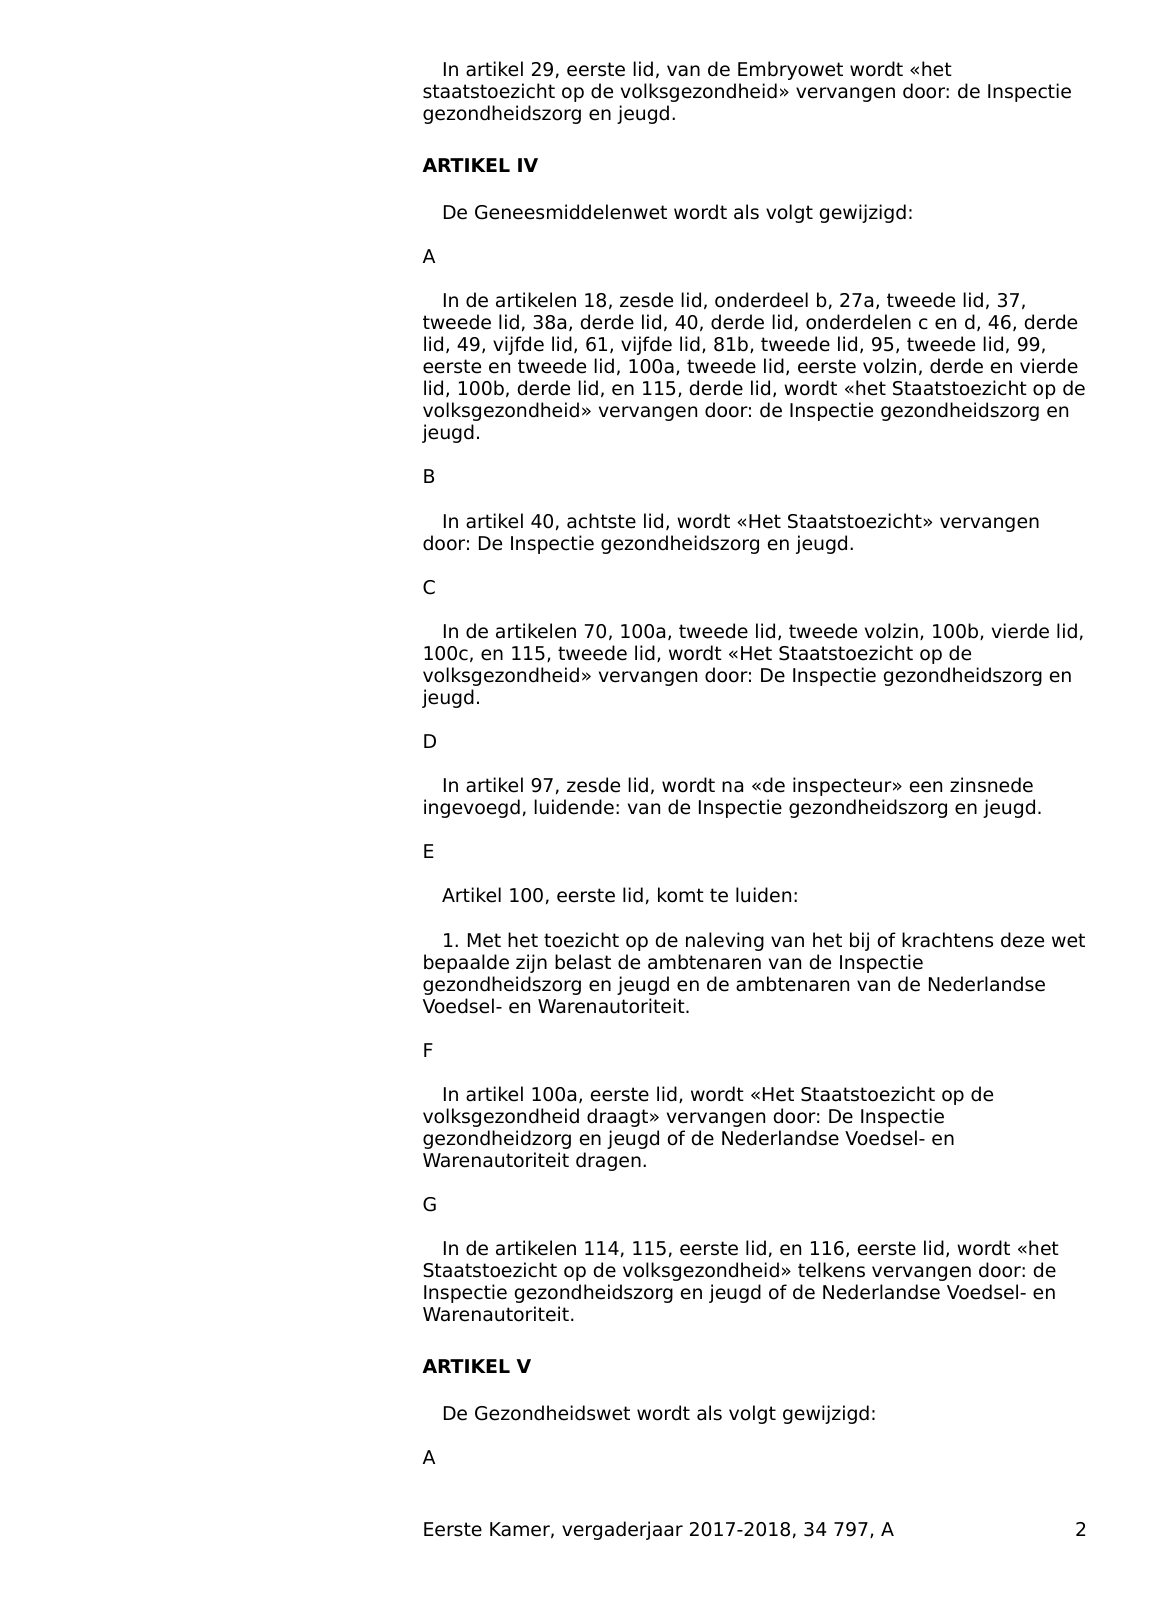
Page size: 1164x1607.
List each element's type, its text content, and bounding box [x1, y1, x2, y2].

subtitle ARTIKEL V [422, 1356, 1087, 1378]
text C [422, 577, 1087, 599]
subtitle ARTIKEL IV [422, 155, 1087, 177]
text De Geneesmiddelenwet wordt als volgt gewijzigd: [422, 202, 1087, 224]
text In de artikelen 18, zesde lid, onderdeel b, 27a, tweede lid, 37, tweede lid, 38a, derde lid, 40, derde lid, onderdelen c en d, 46, derde lid, 49, vijfde lid, 61, vijfde lid, 81b, tweede lid, 95, tweede lid, 99, eerste en tweede lid, 100a, tweede lid, eerste volzin, derde en vierde lid, 100b, derde lid, en 115, derde lid, wordt «het Staatstoezicht op de volksgezondheid» vervangen door: de Inspectie gezondheidszorg en jeugd. [422, 290, 1087, 444]
text 1. Met het toezicht op de naleving van het bij of krachtens deze wet bepaalde zijn belast de ambtenaren van de Inspectie gezondheidszorg en jeugd en de ambtenaren van de Nederlandse Voedsel- en Warenautoriteit. [422, 929, 1087, 1017]
text Artikel 100, eerste lid, komt te luiden: [422, 885, 1087, 907]
text In artikel 97, zesde lid, wordt na «de inspecteur» een zinsnede ingevoegd, luidende: van de Inspectie gezondheidszorg en jeugd. [422, 775, 1087, 819]
text B [422, 466, 1087, 488]
text A [422, 1447, 1087, 1469]
text F [422, 1040, 1087, 1062]
text In artikel 29, eerste lid, van de Embryowet wordt «het staatstoezicht op de volksgezondheid» vervangen door: de Inspectie gezondheidszorg en jeugd. [422, 59, 1087, 125]
text In artikel 40, achtste lid, wordt «Het Staatstoezicht» vervangen door: De Inspectie gezondheidszorg en jeugd. [422, 511, 1087, 554]
text In artikel 100a, eerste lid, wordt «Het Staatstoezicht op de volksgezondheid draagt» vervangen door: De Inspectie gezondheidzorg en jeugd of de Nederlandse Voedsel- en Warenautoriteit dragen. [422, 1084, 1087, 1172]
text In de artikelen 70, 100a, tweede lid, tweede volzin, 100b, vierde lid, 100c, en 115, tweede lid, wordt «Het Staatstoezicht op de volksgezondheid» vervangen door: De Inspectie gezondheidszorg en jeugd. [422, 621, 1087, 709]
text E [422, 841, 1087, 863]
text G [422, 1194, 1087, 1216]
text D [422, 731, 1087, 753]
text In de artikelen 114, 115, eerste lid, en 116, eerste lid, wordt «het Staatstoezicht op de volksgezondheid» telkens vervangen door: de Inspectie gezondheidszorg en jeugd of de Nederlandse Voedsel- en Warenautoriteit. [422, 1238, 1087, 1326]
text A [422, 246, 1087, 268]
text De Gezondheidswet wordt als volgt gewijzigd: [422, 1403, 1087, 1425]
